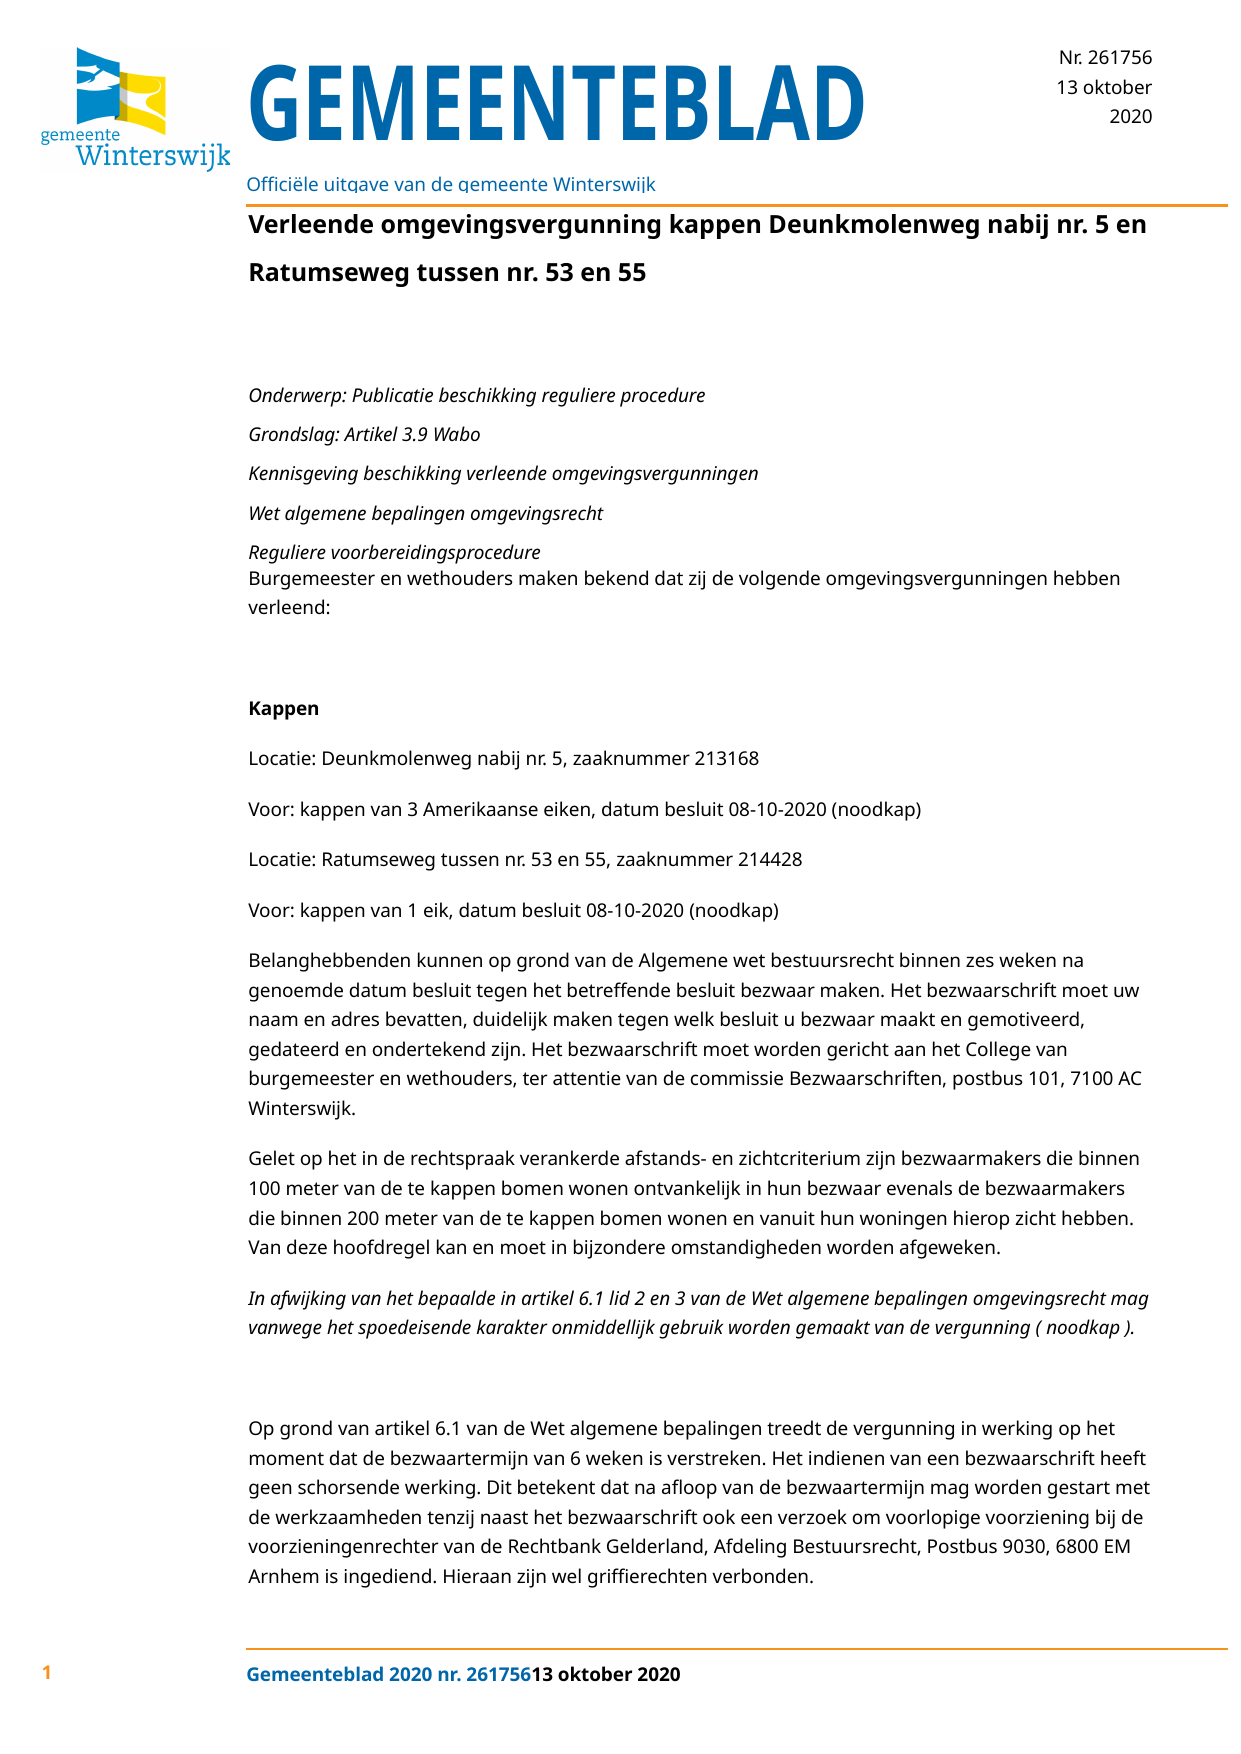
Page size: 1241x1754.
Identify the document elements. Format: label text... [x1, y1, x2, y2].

text Grondslag: Artikel 3.9 Wabo [248, 421, 1152, 447]
text Wet algemene bepalingen omgevingsrecht [248, 500, 1152, 525]
text Burgemeester en wethouders maken bekend dat zij de volgende omgevingsvergunningen hebben verleend: [248, 565, 1152, 620]
text Kappen [248, 695, 1152, 721]
text Locatie: Deunkmolenweg nabij nr. 5, zaaknummer 213168 [248, 746, 1152, 771]
text Gelet op het in de rechtspraak verankerde afstands- en zichtcriterium zijn bezwaarmakers die binnen 100 meter van de te kappen bomen wonen ontvankelijk in hun bezwaar evenals de bezwaarmakers die binnen 200 meter van de te kappen bomen wonen en vanuit hun woningen hierop zicht hebben. Van deze hoofdregel kan en moet in bijzondere omstandigheden worden afgeweken. [248, 1146, 1152, 1260]
text Onderwerp: Publicatie beschikking reguliere procedure [248, 382, 1152, 408]
text Voor: kappen van 3 Amerikaanse eiken, datum besluit 08-10-2020 (noodkap) [248, 796, 1152, 822]
text Locatie: Ratumseweg tussen nr. 53 en 55, zaaknummer 214428 [248, 846, 1152, 872]
text Belanghebbenden kunnen op grond van de Algemene wet bestuursrecht binnen zes weken na genoemde datum besluit tegen het betreffende besluit bezwaar maken. Het bezwaarschrift moet uw naam en adres bevatten, duidelijk maken tegen welk besluit u bezwaar maakt en gemotiveerd, gedateerd en ondertekend zijn. Het bezwaarschrift moet worden gericht aan het College van burgemeester en wethouders, ter attentie van de commissie Bezwaarschriften, postbus 101, 7100 AC Winterswijk. [248, 947, 1152, 1121]
text Voor: kappen van 1 eik, datum besluit 08-10-2020 (noodkap) [248, 897, 1152, 922]
picture [225, 153, 231, 162]
text Op grond van artikel 6.1 van de Wet algemene bepalingen treedt de vergunning in werking op het moment dat de bezwaartermijn van 6 weken is verstreken. Het indienen van een bezwaarschrift heeft geen schorsende werking. Dit betekent dat na afloop van de bezwaartermijn mag worden gestart met de werkzaamheden tenzij naast het bezwaarschrift ook een verzoek om voorlopige voorziening bij de voorzieningenrechter van de Rechtbank Gelderland, Afdeling Bestuursrecht, Postbus 9030, 6800 EM Arnhem is ingediend. Hieraan zijn wel griffierechten verbonden. [248, 1415, 1152, 1589]
text In afwijking van het bepaalde in artikel 6.1 lid 2 en 3 van de Wet algemene bepalingen omgevingsrecht mag vanwege het spoedeisende karakter onmiddellijk gebruik worden gemaakt van de vergunning ( noodkap ). [248, 1285, 1152, 1340]
text Verleende omgevingsvergunning kappen Deunkmolenweg nabij nr. 5 en Ratumseweg tussen nr. 53 en 55 [248, 207, 1152, 288]
picture [41, 47, 231, 172]
text Reguliere voorbereidingsprocedure [248, 539, 1152, 565]
text Kennisgeving beschikking verleende omgevingsvergunningen [248, 460, 1152, 486]
